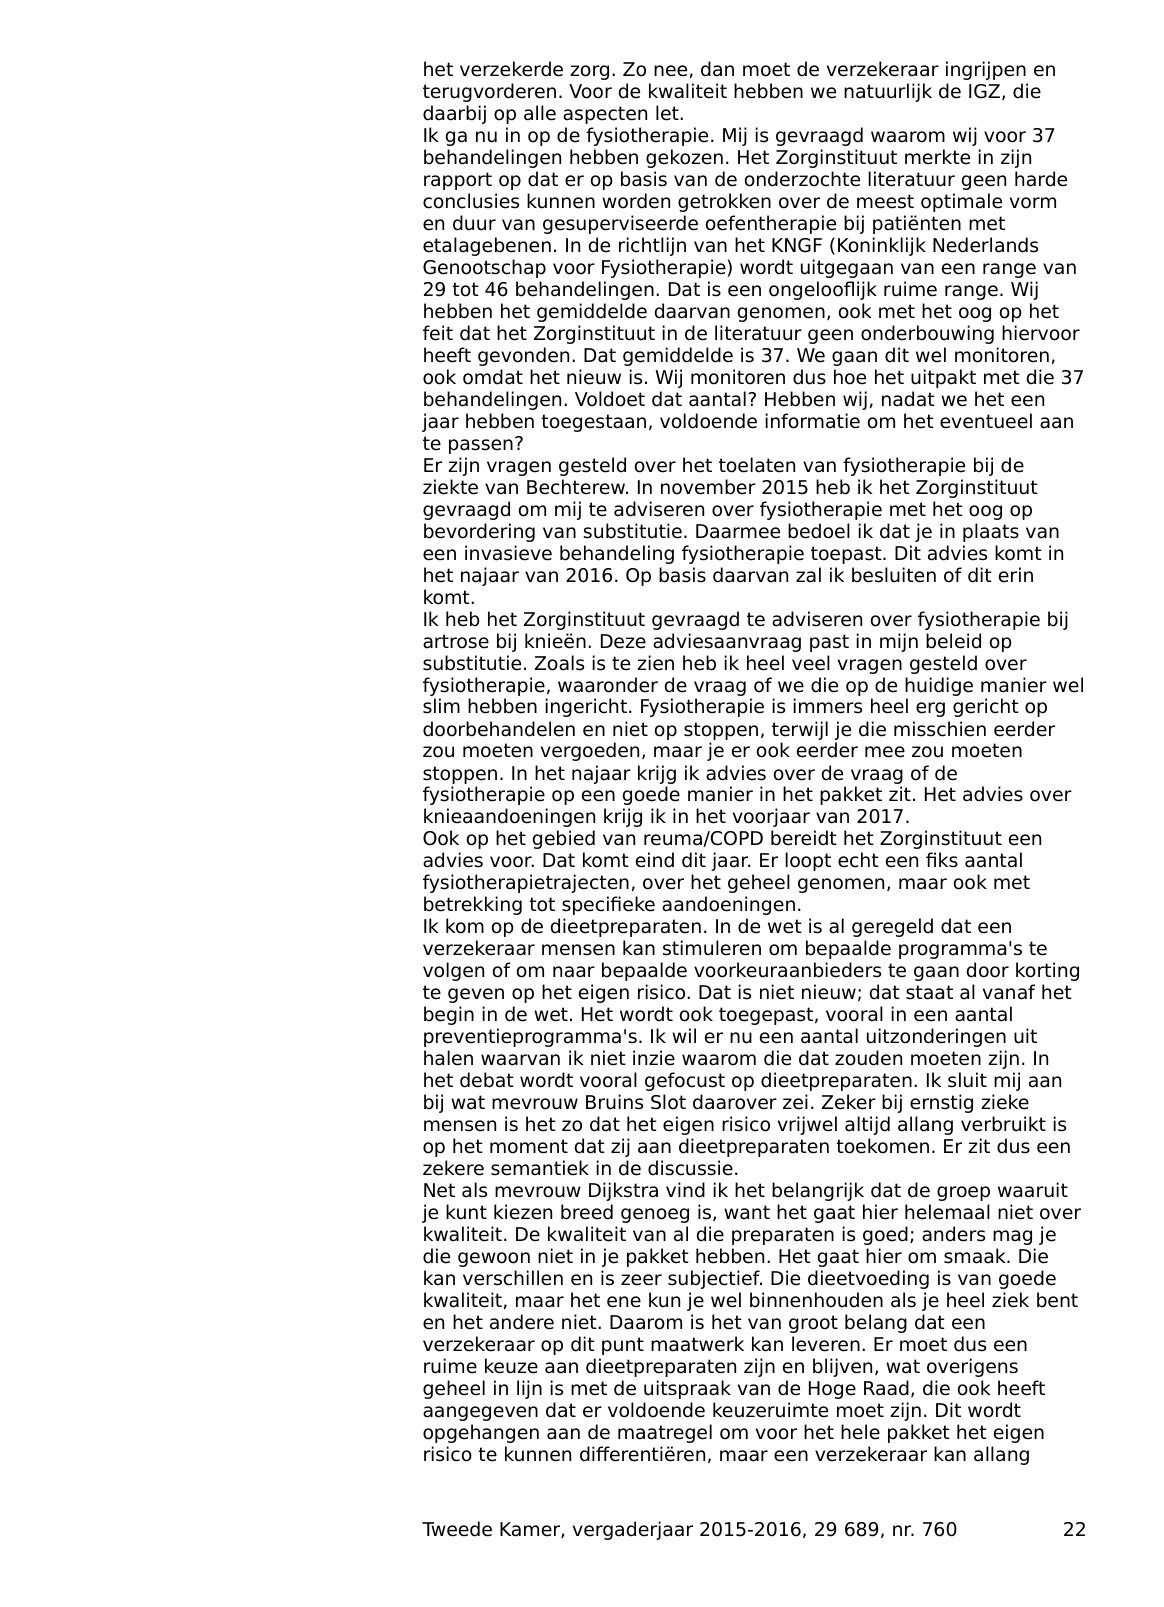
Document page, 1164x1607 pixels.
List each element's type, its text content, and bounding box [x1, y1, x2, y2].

text het verzekerde zorg. Zo nee, dan moet de verzekeraar ingrijpen en terugvorderen. Voor de kwaliteit hebben we natuurlijk de IGZ, die daarbij op alle aspecten let. [422, 59, 1087, 125]
text Ik ga nu in op de fysiotherapie. Mij is gevraagd waarom wij voor 37 behandelingen hebben gekozen. Het Zorginstituut merkte in zijn rapport op dat er op basis van de onderzochte literatuur geen harde conclusies kunnen worden getrokken over de meest optimale vorm en duur van gesuperviseerde oefentherapie bij patiënten met etalagebenen. In de richtlijn van het KNGF (Koninklijk Nederlands Genootschap voor Fysiotherapie) wordt uitgegaan van een range van 29 tot 46 behandelingen. Dat is een ongelooflijk ruime range. Wij hebben het gemiddelde daarvan genomen, ook met het oog op het feit dat het Zorginstituut in de literatuur geen onderbouwing hiervoor heeft gevonden. Dat gemiddelde is 37. We gaan dit wel monitoren, ook omdat het nieuw is. Wij monitoren dus hoe het uitpakt met die 37 behandelingen. Voldoet dat aantal? Hebben wij, nadat we het een jaar hebben toegestaan, voldoende informatie om het eventueel aan te passen? [422, 125, 1087, 455]
text Net als mevrouw Dijkstra vind ik het belangrijk dat de groep waaruit je kunt kiezen breed genoeg is, want het gaat hier helemaal niet over kwaliteit. De kwaliteit van al die preparaten is goed; anders mag je die gewoon niet in je pakket hebben. Het gaat hier om smaak. Die kan verschillen en is zeer subjectief. Die dieetvoeding is van goede kwaliteit, maar het ene kun je wel binnenhouden als je heel ziek bent en het andere niet. Daarom is het van groot belang dat een verzekeraar op dit punt maatwerk kan leveren. Er moet dus een ruime keuze aan dieetpreparaten zijn en blijven, wat overigens geheel in lijn is met de uitspraak van de Hoge Raad, die ook heeft aangegeven dat er voldoende keuzeruimte moet zijn. Dit wordt opgehangen aan de maatregel om voor het hele pakket het eigen risico te kunnen differentiëren, maar een verzekeraar kan allang [422, 1180, 1087, 1466]
text Ook op het gebied van reuma/COPD bereidt het Zorginstituut een advies voor. Dat komt eind dit jaar. Er loopt echt een fiks aantal fysiotherapietrajecten, over het geheel genomen, maar ook met betrekking tot specifieke aandoeningen. [422, 828, 1087, 916]
text Er zijn vragen gesteld over het toelaten van fysiotherapie bij de ziekte van Bechterew. In november 2015 heb ik het Zorginstituut gevraagd om mij te adviseren over fysiotherapie met het oog op bevordering van substitutie. Daarmee bedoel ik dat je in plaats van een invasieve behandeling fysiotherapie toepast. Dit advies komt in het najaar van 2016. Op basis daarvan zal ik besluiten of dit erin komt. [422, 455, 1087, 608]
text Ik kom op de dieetpreparaten. In de wet is al geregeld dat een verzekeraar mensen kan stimuleren om bepaalde programma's te volgen of om naar bepaalde voorkeuraanbieders te gaan door korting te geven op het eigen risico. Dat is niet nieuw; dat staat al vanaf het begin in de wet. Het wordt ook toegepast, vooral in een aantal preventieprogramma's. Ik wil er nu een aantal uitzonderingen uit halen waarvan ik niet inzie waarom die dat zouden moeten zijn. In het debat wordt vooral gefocust op dieetpreparaten. Ik sluit mij aan bij wat mevrouw Bruins Slot daarover zei. Zeker bij ernstig zieke mensen is het zo dat het eigen risico vrijwel altijd allang verbruikt is op het moment dat zij aan dieetpreparaten toekomen. Er zit dus een zekere semantiek in de discussie. [422, 916, 1087, 1180]
text Ik heb het Zorginstituut gevraagd te adviseren over fysiotherapie bij artrose bij knieën. Deze adviesaanvraag past in mijn beleid op substitutie. Zoals is te zien heb ik heel veel vragen gesteld over fysiotherapie, waaronder de vraag of we die op de huidige manier wel slim hebben ingericht. Fysiotherapie is immers heel erg gericht op doorbehandelen en niet op stoppen, terwijl je die misschien eerder zou moeten vergoeden, maar je er ook eerder mee zou moeten stoppen. In het najaar krijg ik advies over de vraag of de fysiotherapie op een goede manier in het pakket zit. Het advies over knieaandoeningen krijg ik in het voorjaar van 2017. [422, 608, 1087, 828]
